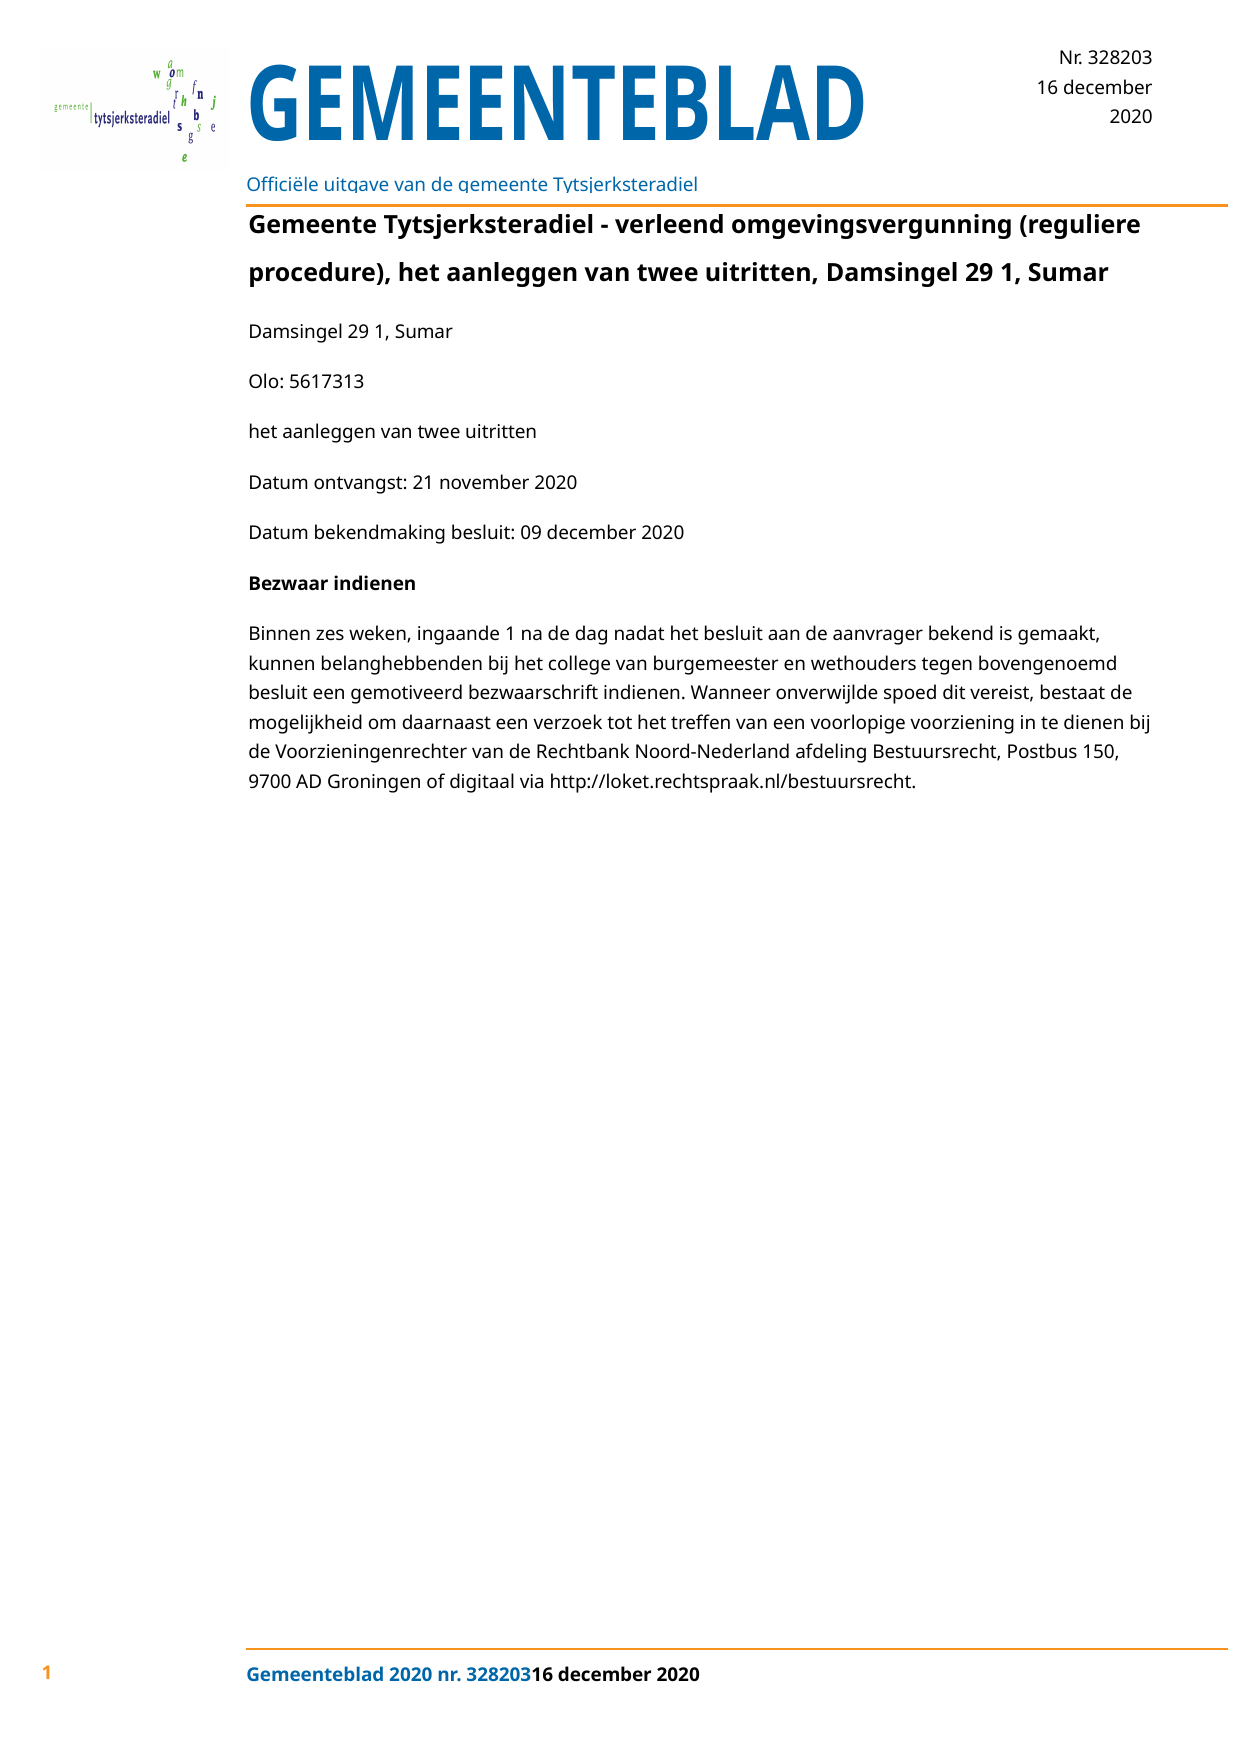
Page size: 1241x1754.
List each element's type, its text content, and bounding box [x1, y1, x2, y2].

text Datum bekendmaking besluit: 09 december 2020 [248, 519, 1152, 545]
picture [41, 47, 231, 172]
text Gemeente Tytsjerksteradiel - verleend omgevingsvergunning (reguliere procedure), het aanleggen van twee uitritten, Damsingel 29 1, Sumar [248, 207, 1152, 288]
text het aanleggen van twee uitritten [248, 419, 1152, 444]
text Olo: 5617313 [248, 368, 1152, 394]
text Bezwaar indienen [248, 570, 1152, 596]
text Binnen zes weken, ingaande 1 na de dag nadat het besluit aan de aanvrager bekend is gemaakt, kunnen belanghebbenden bij het college van burgemeester en wethouders tegen bovengenoemd besluit een gemotiveerd bezwaarschrift indienen. Wanneer onverwijlde spoed dit vereist, bestaat de mogelijkheid om daarnaast een verzoek tot het treffen van een voorlopige voorziening in te dienen bij de Voorzieningenrechter van de Rechtbank Noord-Nederland afdeling Bestuursrecht, Postbus 150, 9700 AD Groningen of digitaal via http://loket.rechtspraak.nl/bestuursrecht. [248, 620, 1152, 794]
text Datum ontvangst: 21 november 2020 [248, 469, 1152, 495]
text Damsingel 29 1, Sumar [248, 318, 1152, 344]
